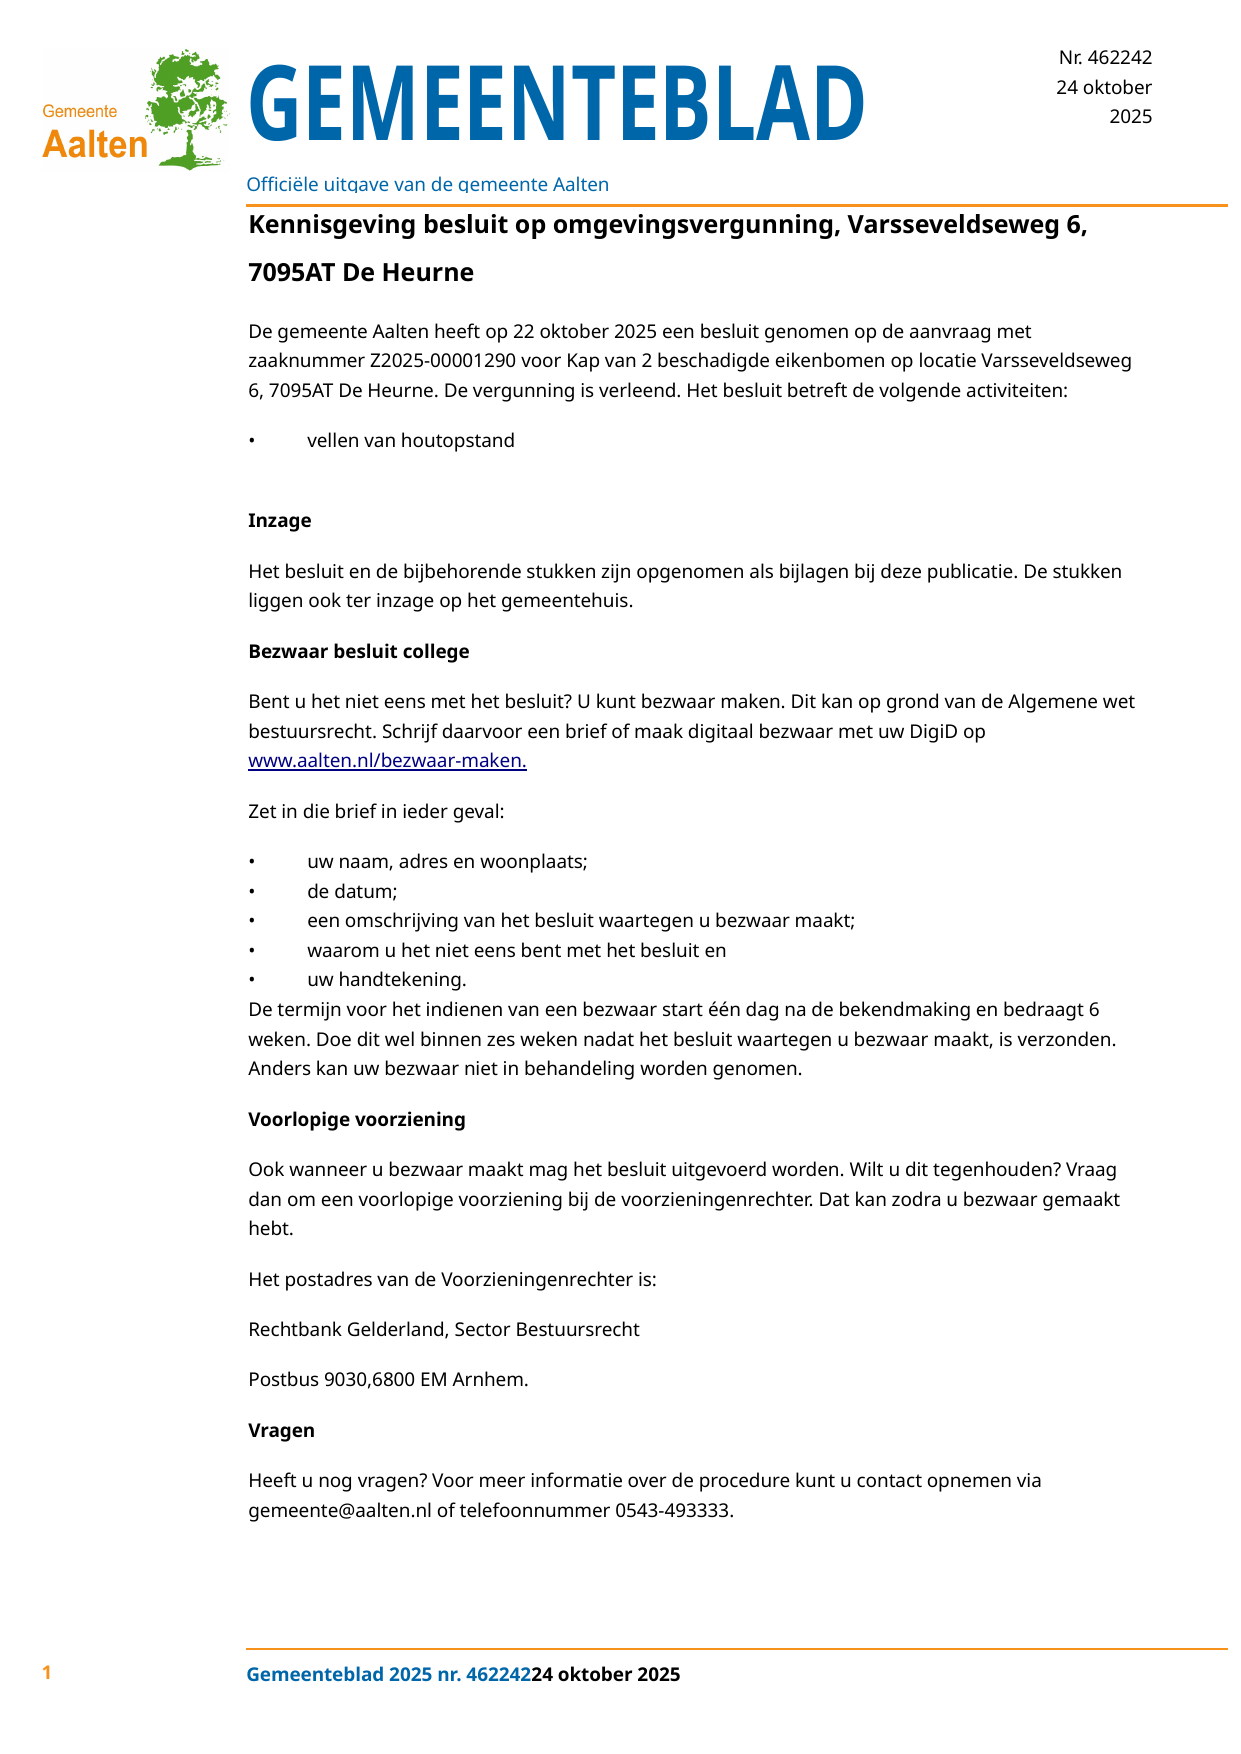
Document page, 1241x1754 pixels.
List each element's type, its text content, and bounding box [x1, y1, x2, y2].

text Voorlopige voorziening [248, 1106, 1152, 1132]
text Rechtbank Gelderland, Sector Bestuursrecht [248, 1316, 1152, 1342]
text Heeft u nog vragen? Voor meer informatie over de procedure kunt u contact opnemen via gemeente@aalten.nl of telefoonnummer 0543-493333. [248, 1467, 1152, 1523]
text Het postadres van de Voorzieningenrechter is: [248, 1266, 1152, 1292]
text Bezwaar besluit college [248, 638, 1152, 664]
text De gemeente Aalten heeft op 22 oktober 2025 een besluit genomen op de aanvraag met zaaknummer Z2025-00001290 voor Kap van 2 beschadigde eikenbomen op locatie Varsseveldseweg 6, 7095AT De Heurne. De vergunning is verleend. Het besluit betreft de volgende activiteiten: [248, 318, 1152, 403]
list een omschrijving van het besluit waartegen u bezwaar maakt; [248, 907, 1152, 933]
text Postbus 9030,6800 EM Arnhem. [248, 1367, 1152, 1392]
list de datum; [248, 878, 1152, 904]
list vellen van houtopstand [248, 427, 1152, 453]
list uw handtekening. [248, 967, 1152, 992]
text Zet in die brief in ieder geval: [248, 798, 1152, 824]
picture [41, 47, 231, 172]
text Het besluit en de bijbehorende stukken zijn opgenomen als bijlagen bij deze publicatie. De stukken liggen ook ter inzage op het gemeentehuis. [248, 558, 1152, 613]
text Ook wanneer u bezwaar maakt mag het besluit uitgevoerd worden. Wilt u dit tegenhouden? Vraag dan om een voorlopige voorziening bij de voorzieningenrechter. Dat kan zodra u bezwaar gemaakt hebt. [248, 1156, 1152, 1241]
list uw naam, adres en woonplaats; [248, 848, 1152, 874]
text De termijn voor het indienen van een bezwaar start één dag na de bekendmaking en bedraagt 6 weken. Doe dit wel binnen zes weken nadat het besluit waartegen u bezwaar maakt, is verzonden. Anders kan uw bezwaar niet in behandeling worden genomen. [248, 996, 1152, 1081]
text Vragen [248, 1417, 1152, 1443]
text Kennisgeving besluit op omgevingsvergunning, Varsseveldseweg 6, 7095AT De Heurne [248, 207, 1152, 288]
text Inzage [248, 507, 1152, 533]
list waarom u het niet eens bent met het besluit en [248, 937, 1152, 963]
text Bent u het niet eens met het besluit? U kunt bezwaar maken. Dit kan op grond van de Algemene wet bestuursrecht. Schrijf daarvoor een brief of maak digitaal bezwaar met uw DigiD op www.aalten.nl/bezwaar-maken. [248, 688, 1152, 773]
